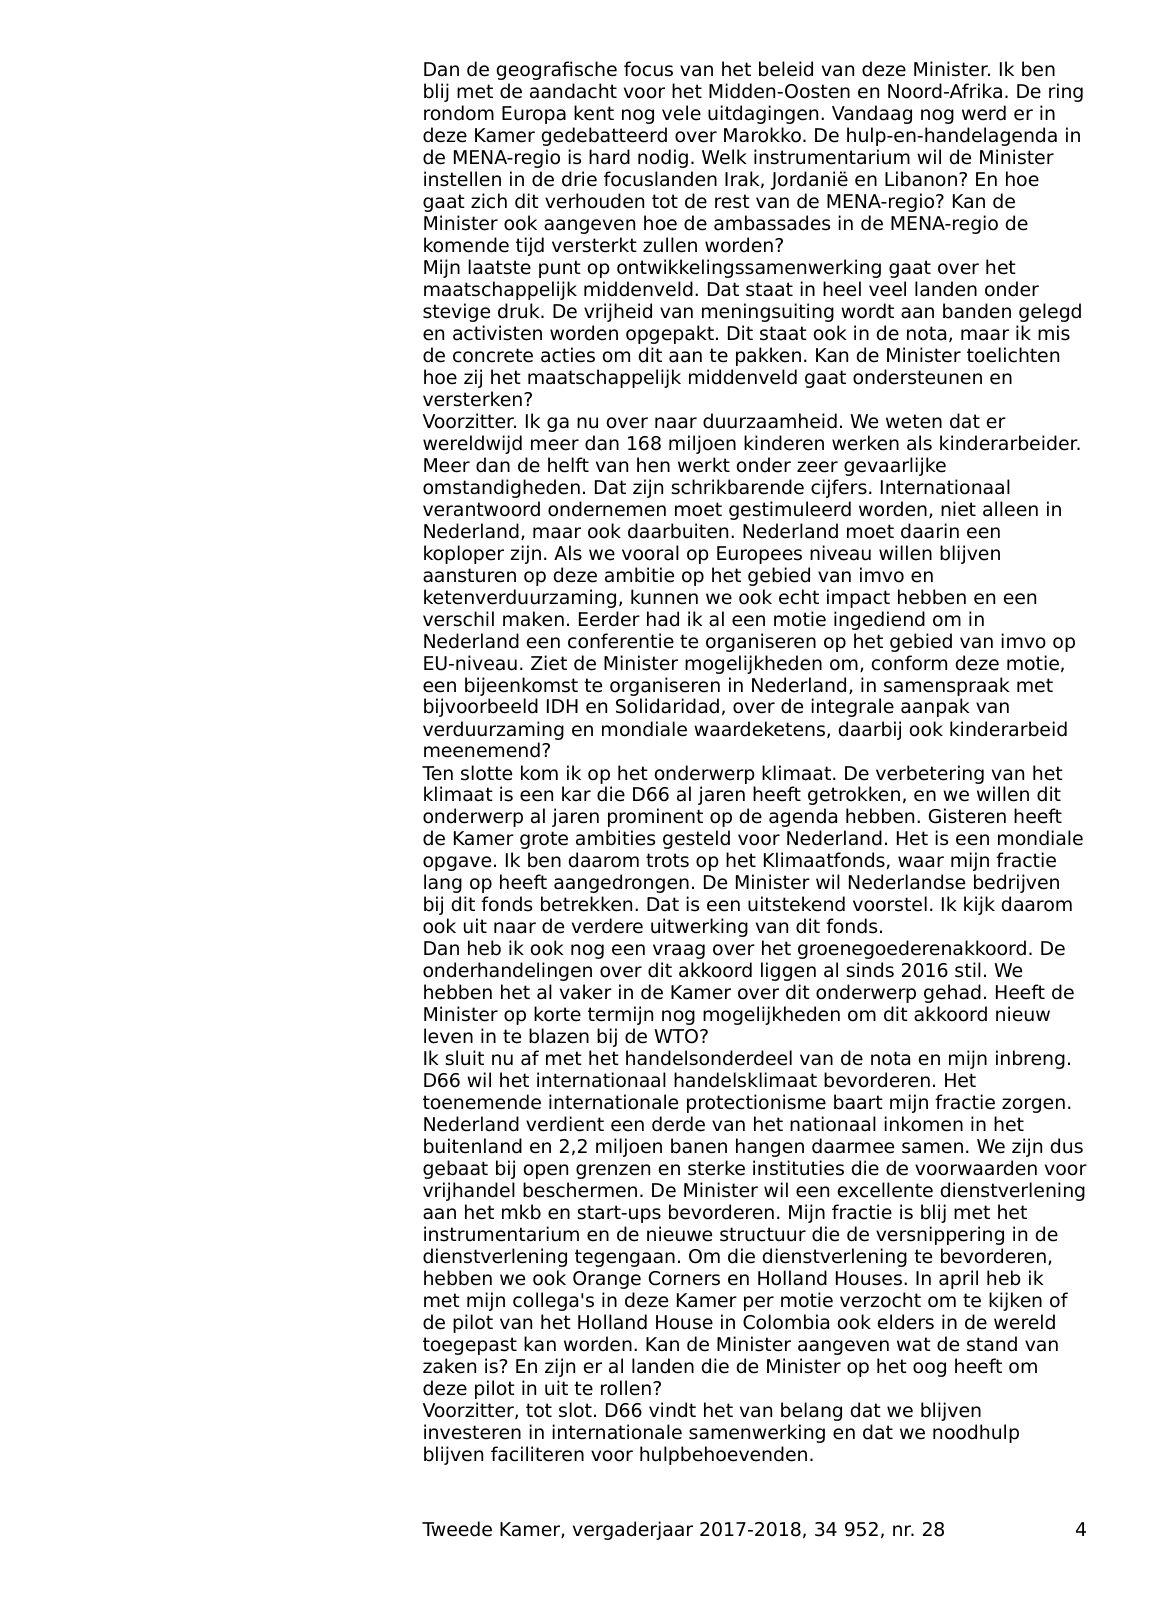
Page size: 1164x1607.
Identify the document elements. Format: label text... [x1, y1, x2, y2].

text Dan de geografische focus van het beleid van deze Minister. Ik ben blij met de aandacht voor het Midden-Oosten en Noord-Afrika. De ring rondom Europa kent nog vele uitdagingen. Vandaag nog werd er in deze Kamer gedebatteerd over Marokko. De hulp-en-handelagenda in de MENA-regio is hard nodig. Welk instrumentarium wil de Minister instellen in de drie focuslanden Irak, Jordanië en Libanon? En hoe gaat zich dit verhouden tot de rest van de MENA-regio? Kan de Minister ook aangeven hoe de ambassades in de MENA-regio de komende tijd versterkt zullen worden? [422, 59, 1087, 257]
text Mijn laatste punt op ontwikkelingssamenwerking gaat over het maatschappelijk middenveld. Dat staat in heel veel landen onder stevige druk. De vrijheid van meningsuiting wordt aan banden gelegd en activisten worden opgepakt. Dit staat ook in de nota, maar ik mis de concrete acties om dit aan te pakken. Kan de Minister toelichten hoe zij het maatschappelijk middenveld gaat ondersteunen en versterken? [422, 257, 1087, 411]
text Voorzitter, tot slot. D66 vindt het van belang dat we blijven investeren in internationale samenwerking en dat we noodhulp blijven faciliteren voor hulpbehoevenden. [422, 1400, 1087, 1466]
text Ten slotte kom ik op het onderwerp klimaat. De verbetering van het klimaat is een kar die D66 al jaren heeft getrokken, en we willen dit onderwerp al jaren prominent op de agenda hebben. Gisteren heeft de Kamer grote ambities gesteld voor Nederland. Het is een mondiale opgave. Ik ben daarom trots op het Klimaatfonds, waar mijn fractie lang op heeft aangedrongen. De Minister wil Nederlandse bedrijven bij dit fonds betrekken. Dat is een uitstekend voorstel. Ik kijk daarom ook uit naar de verdere uitwerking van dit fonds. [422, 762, 1087, 938]
text Ik sluit nu af met het handelsonderdeel van de nota en mijn inbreng. D66 wil het internationaal handelsklimaat bevorderen. Het toenemende internationale protectionisme baart mijn fractie zorgen. Nederland verdient een derde van het nationaal inkomen in het buitenland en 2,2 miljoen banen hangen daarmee samen. We zijn dus gebaat bij open grenzen en sterke instituties die de voorwaarden voor vrijhandel beschermen. De Minister wil een excellente dienstverlening aan het mkb en start-ups bevorderen. Mijn fractie is blij met het instrumentarium en de nieuwe structuur die de versnippering in de dienstverlening tegengaan. Om die dienstverlening te bevorderen, hebben we ook Orange Corners en Holland Houses. In april heb ik met mijn collega's in deze Kamer per motie verzocht om te kijken of de pilot van het Holland House in Colombia ook elders in de wereld toegepast kan worden. Kan de Minister aangeven wat de stand van zaken is? En zijn er al landen die de Minister op het oog heeft om deze pilot in uit te rollen? [422, 1048, 1087, 1400]
text Voorzitter. Ik ga nu over naar duurzaamheid. We weten dat er wereldwijd meer dan 168 miljoen kinderen werken als kinderarbeider. Meer dan de helft van hen werkt onder zeer gevaarlijke omstandigheden. Dat zijn schrikbarende cijfers. Internationaal verantwoord ondernemen moet gestimuleerd worden, niet alleen in Nederland, maar ook daarbuiten. Nederland moet daarin een koploper zijn. Als we vooral op Europees niveau willen blijven aansturen op deze ambitie op het gebied van imvo en ketenverduurzaming, kunnen we ook echt impact hebben en een verschil maken. Eerder had ik al een motie ingediend om in Nederland een conferentie te organiseren op het gebied van imvo op EU-niveau. Ziet de Minister mogelijkheden om, conform deze motie, een bijeenkomst te organiseren in Nederland, in samenspraak met bijvoorbeeld IDH en Solidaridad, over de integrale aanpak van verduurzaming en mondiale waardeketens, daarbij ook kinderarbeid meenemend? [422, 411, 1087, 762]
text Dan heb ik ook nog een vraag over het groenegoederenakkoord. De onderhandelingen over dit akkoord liggen al sinds 2016 stil. We hebben het al vaker in de Kamer over dit onderwerp gehad. Heeft de Minister op korte termijn nog mogelijkheden om dit akkoord nieuw leven in te blazen bij de WTO? [422, 938, 1087, 1048]
